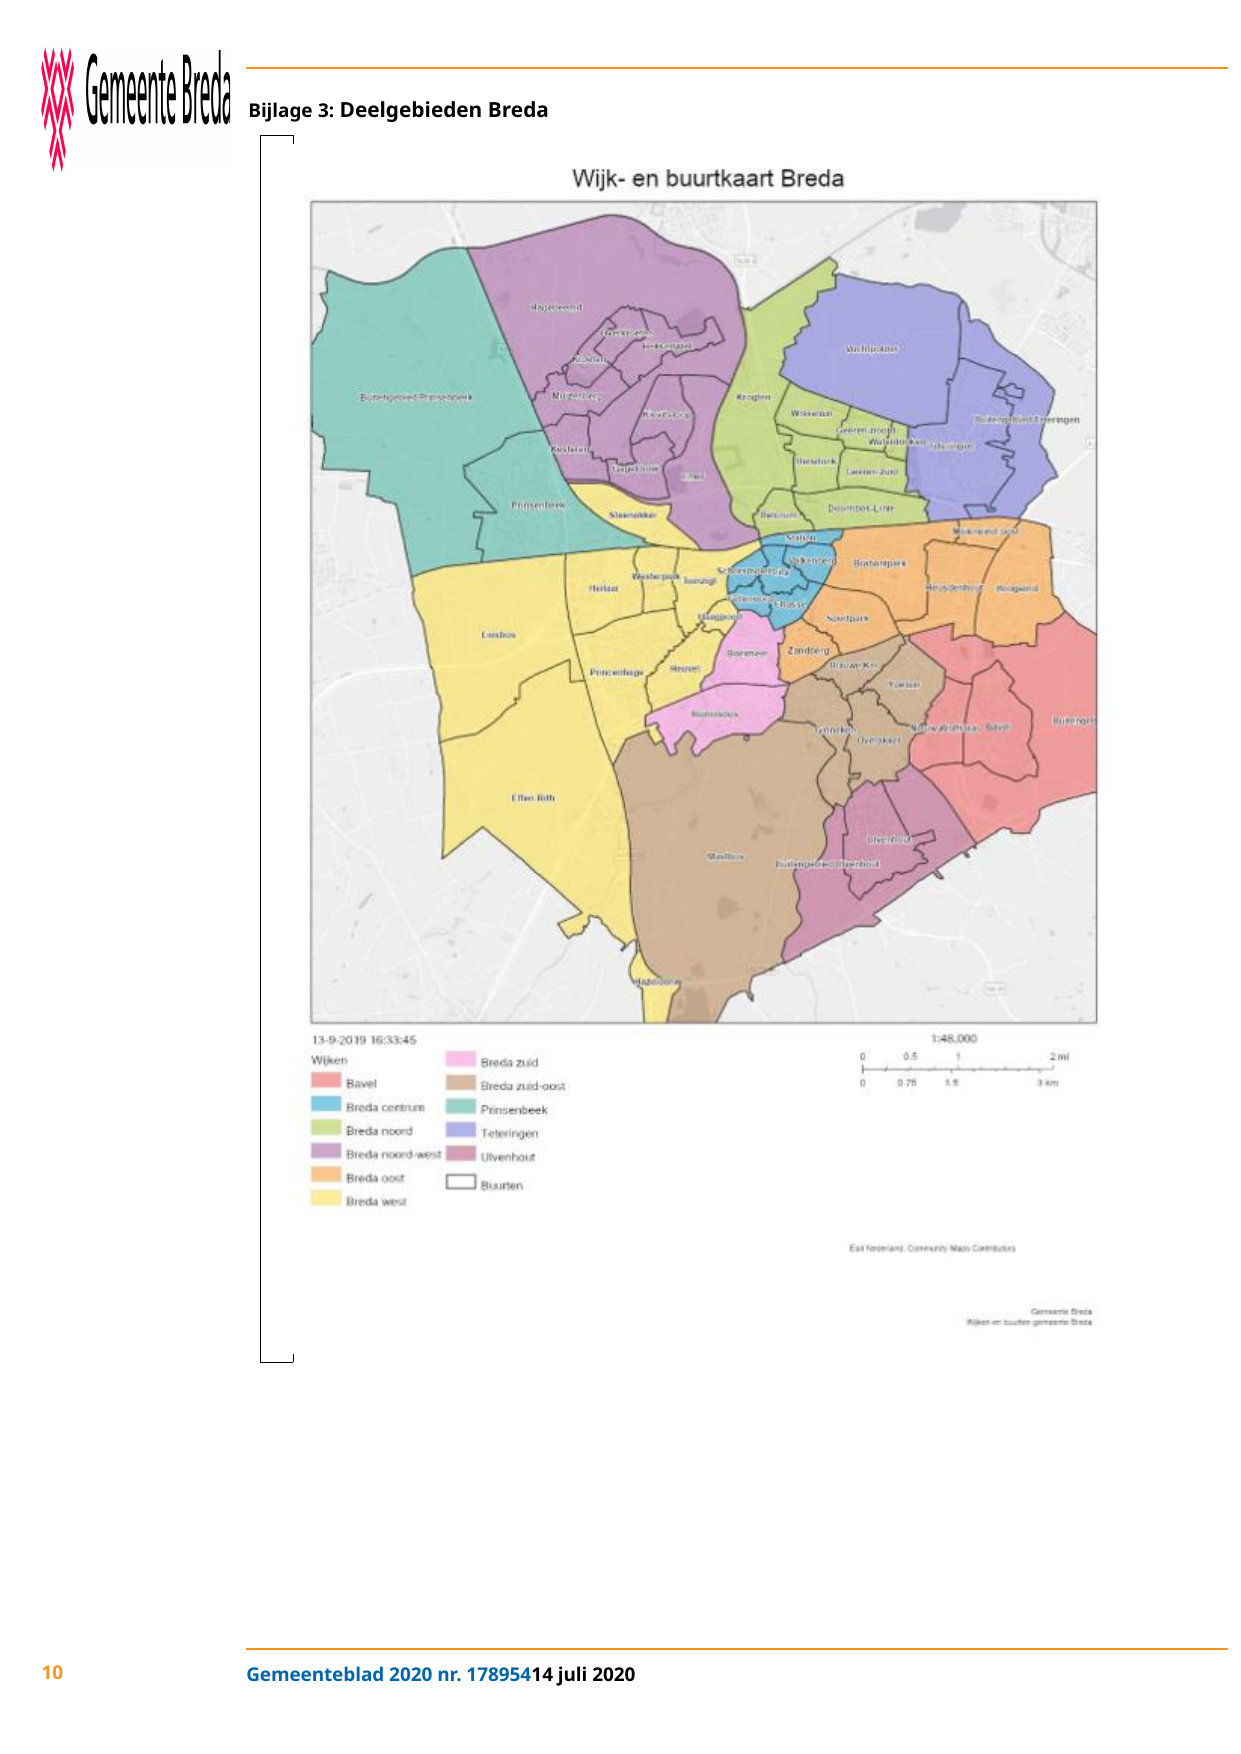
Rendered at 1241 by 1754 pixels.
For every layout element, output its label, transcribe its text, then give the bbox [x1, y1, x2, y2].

picture [268, 144, 1173, 1354]
text Bijlage 3: Deelgebieden Breda [248, 95, 1152, 123]
picture [41, 47, 231, 172]
